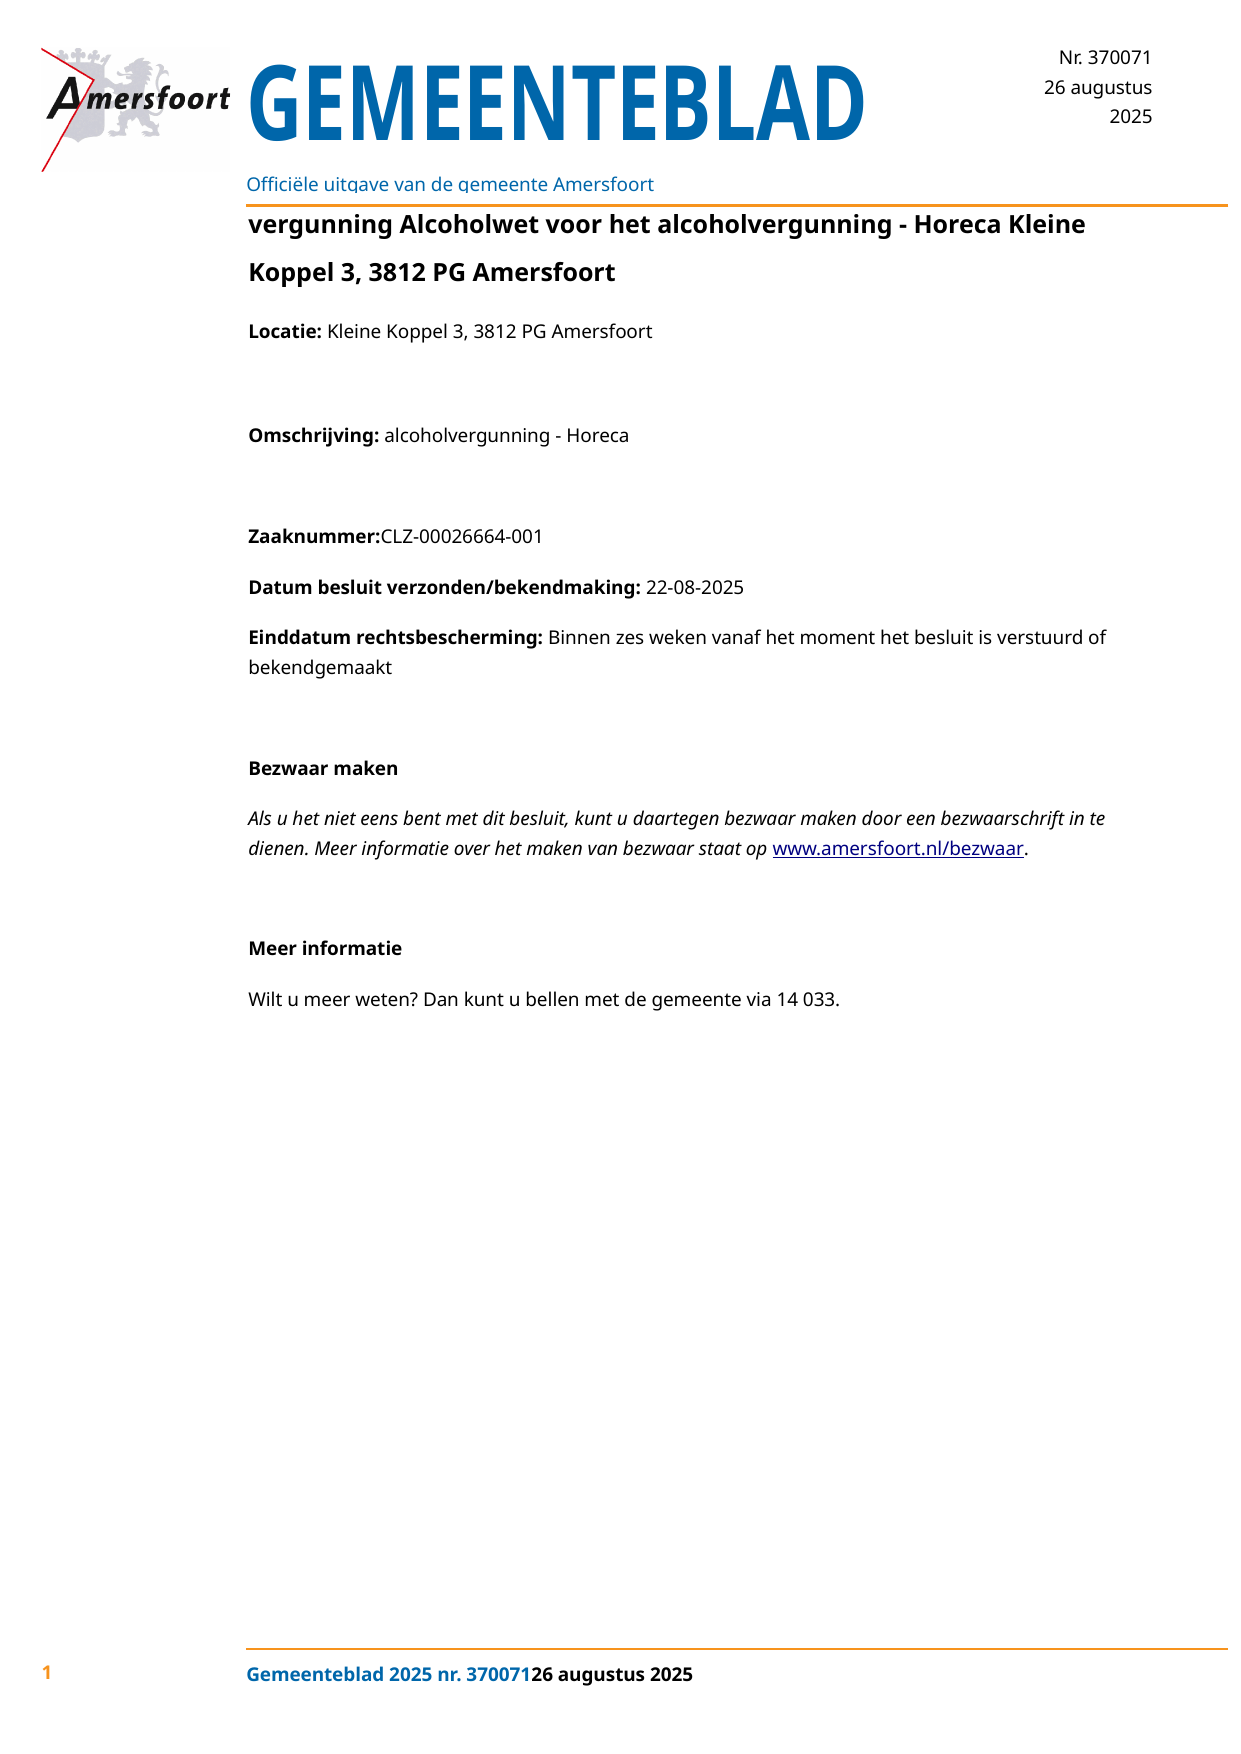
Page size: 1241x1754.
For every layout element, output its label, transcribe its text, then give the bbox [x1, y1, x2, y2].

text Zaaknummer:CLZ-00026664-001 [248, 523, 1152, 549]
text Datum besluit verzonden/bekendmaking: 22-08-2025 [248, 574, 1152, 600]
text Als u het niet eens bent met dit besluit, kunt u daartegen bezwaar maken door een bezwaarschrift in te dienen. Meer informatie over het maken van bezwaar staat op www.amersfoort.nl/bezwaar. [248, 805, 1152, 861]
text Locatie: Kleine Koppel 3, 3812 PG Amersfoort [248, 318, 1152, 344]
picture [41, 47, 231, 172]
text vergunning Alcoholwet voor het alcoholvergunning - Horeca Kleine Koppel 3, 3812 PG Amersfoort [248, 207, 1152, 288]
text Meer informatie [248, 936, 1152, 961]
text Bezwaar maken [248, 755, 1152, 781]
text ﻿Omschrijving: alcoholvergunning - Horeca [248, 419, 1152, 448]
text Einddatum rechtsbescherming: Binnen zes weken vanaf het moment het besluit is verstuurd of bekendgemaakt [248, 624, 1152, 680]
text Wilt u meer weten? Dan kunt u bellen met de gemeente via 14 033. [248, 986, 1152, 1012]
